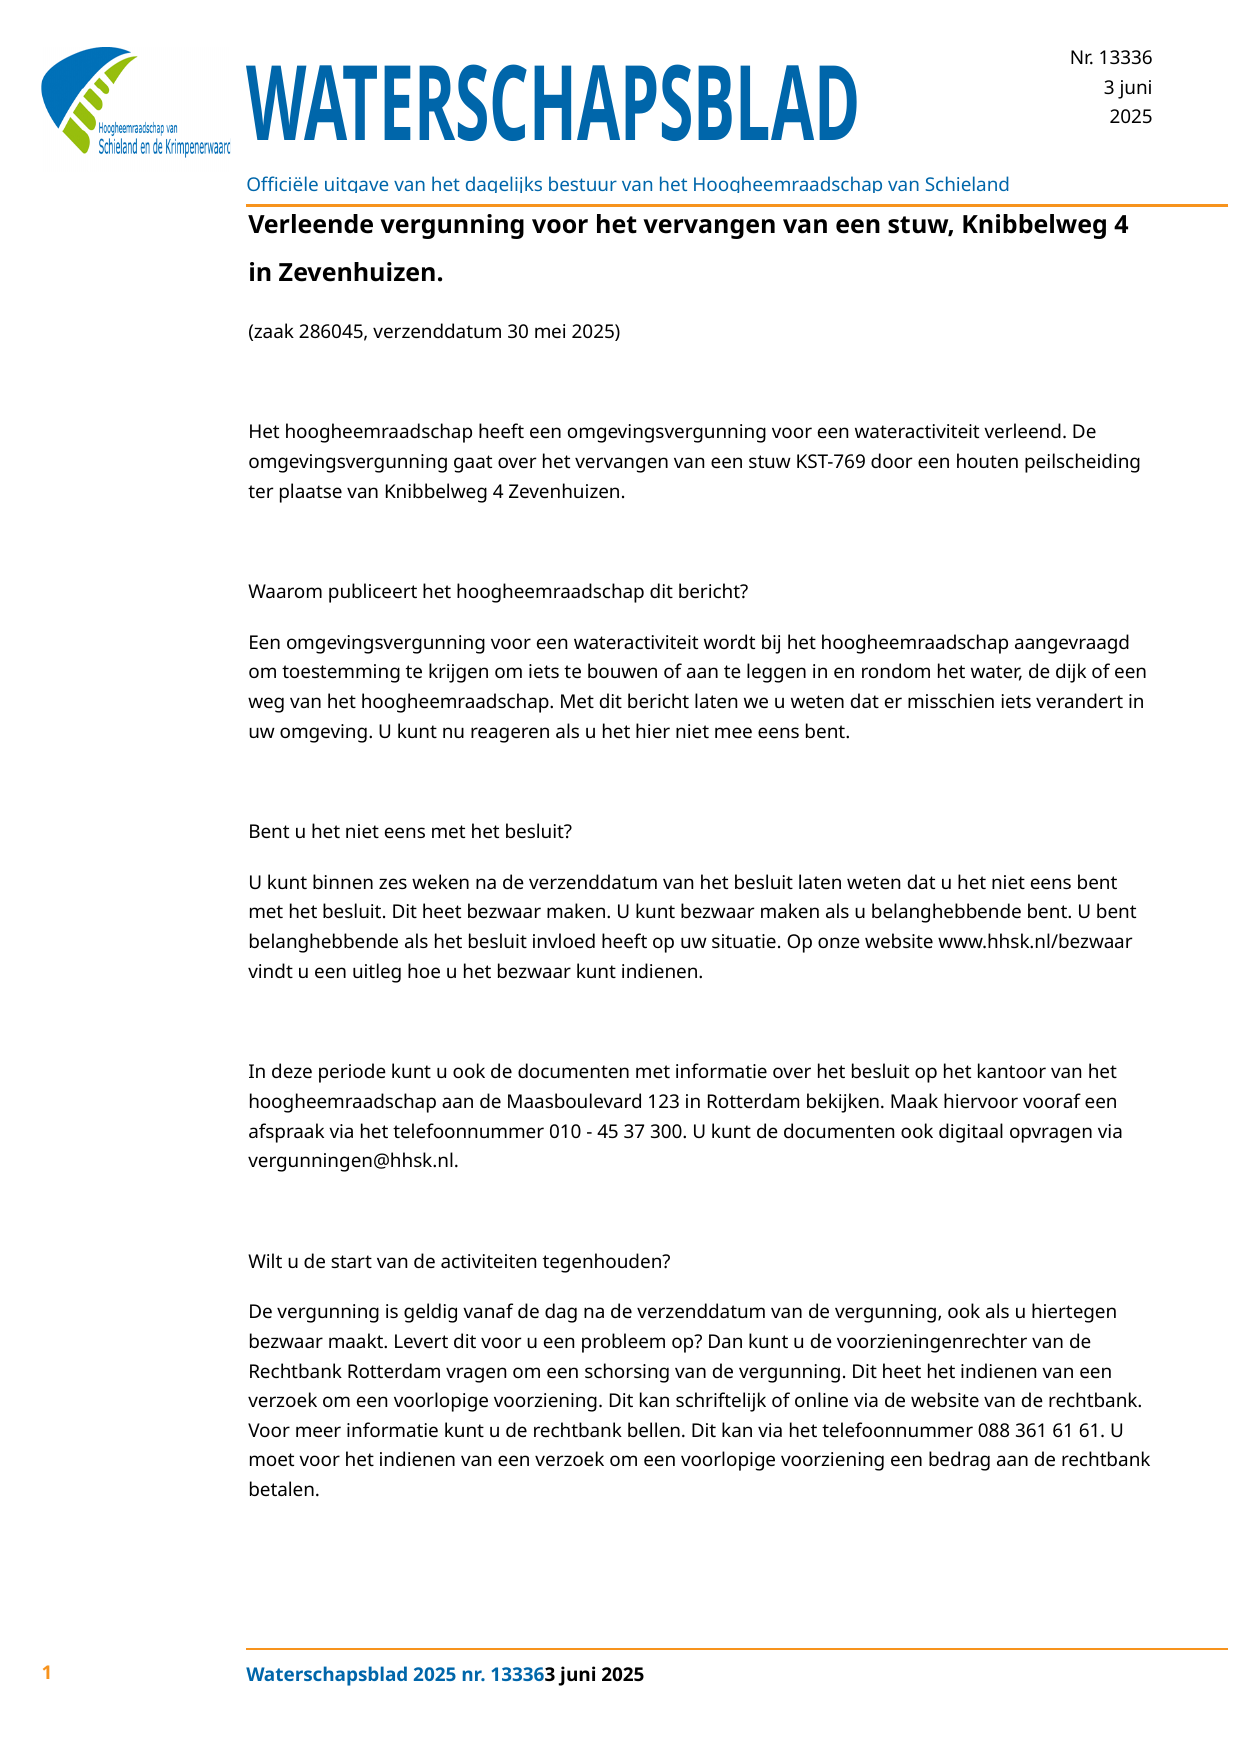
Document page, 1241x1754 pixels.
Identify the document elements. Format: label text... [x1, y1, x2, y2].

text Het hoogheemraadschap heeft een omgevingsvergunning voor een wateractiviteit verleend. De omgevingsvergunning gaat over het vervangen van een stuw KST-769 door een houten peilscheiding ter plaatse van Knibbelweg 4 Zevenhuizen. [248, 419, 1152, 504]
text Bent u het niet eens met het besluit? [248, 819, 1152, 844]
text U kunt binnen zes weken na de verzenddatum van het besluit laten weten dat u het niet eens bent met het besluit. Dit heet bezwaar maken. U kunt bezwaar maken als u belanghebbende bent. U bent belanghebbende als het besluit invloed heeft op uw situatie. Op onze website www.hhsk.nl/bezwaar vindt u een uitleg hoe u het bezwaar kunt indienen. [248, 869, 1152, 984]
text In deze periode kunt u ook de documenten met informatie over het besluit op het kantoor van het hoogheemraadschap aan de Maasboulevard 123 in Rotterdam bekijken. Maak hiervoor vooraf een afspraak via het telefoonnummer 010 - 45 37 300. U kunt de documenten ook digitaal opvragen via vergunningen@hhsk.nl. [248, 1059, 1152, 1173]
text Verleende vergunning voor het vervangen van een stuw, Knibbelweg 4 in Zevenhuizen. [248, 207, 1152, 288]
picture [41, 47, 231, 172]
text Waarom publiceert het hoogheemraadschap dit bericht? [248, 579, 1152, 604]
text (zaak 286045, verzenddatum 30 mei 2025) [248, 318, 1152, 344]
text Wilt u de start van de activiteiten tegenhouden? [248, 1248, 1152, 1274]
text Een omgevingsvergunning voor een wateractiviteit wordt bij het hoogheemraadschap aangevraagd om toestemming te krijgen om iets te bouwen of aan te leggen in en rondom het water, de dijk of een weg van het hoogheemraadschap. Met dit bericht laten we u weten dat er misschien iets verandert in uw omgeving. U kunt nu reageren als u het hier niet mee eens bent. [248, 629, 1152, 744]
text De vergunning is geldig vanaf de dag na de verzenddatum van de vergunning, ook als u hiertegen bezwaar maakt. Levert dit voor u een probleem op? Dan kunt u de voorzieningenrechter van de Rechtbank Rotterdam vragen om een schorsing van de vergunning. Dit heet het indienen van een verzoek om een voorlopige voorziening. Dit kan schriftelijk of online via de website van de rechtbank. Voor meer informatie kunt u de rechtbank bellen. Dit kan via het telefoonnummer 088 361 61 61. U moet voor het indienen van een verzoek om een voorlopige voorziening een bedrag aan de rechtbank betalen. [248, 1299, 1152, 1502]
